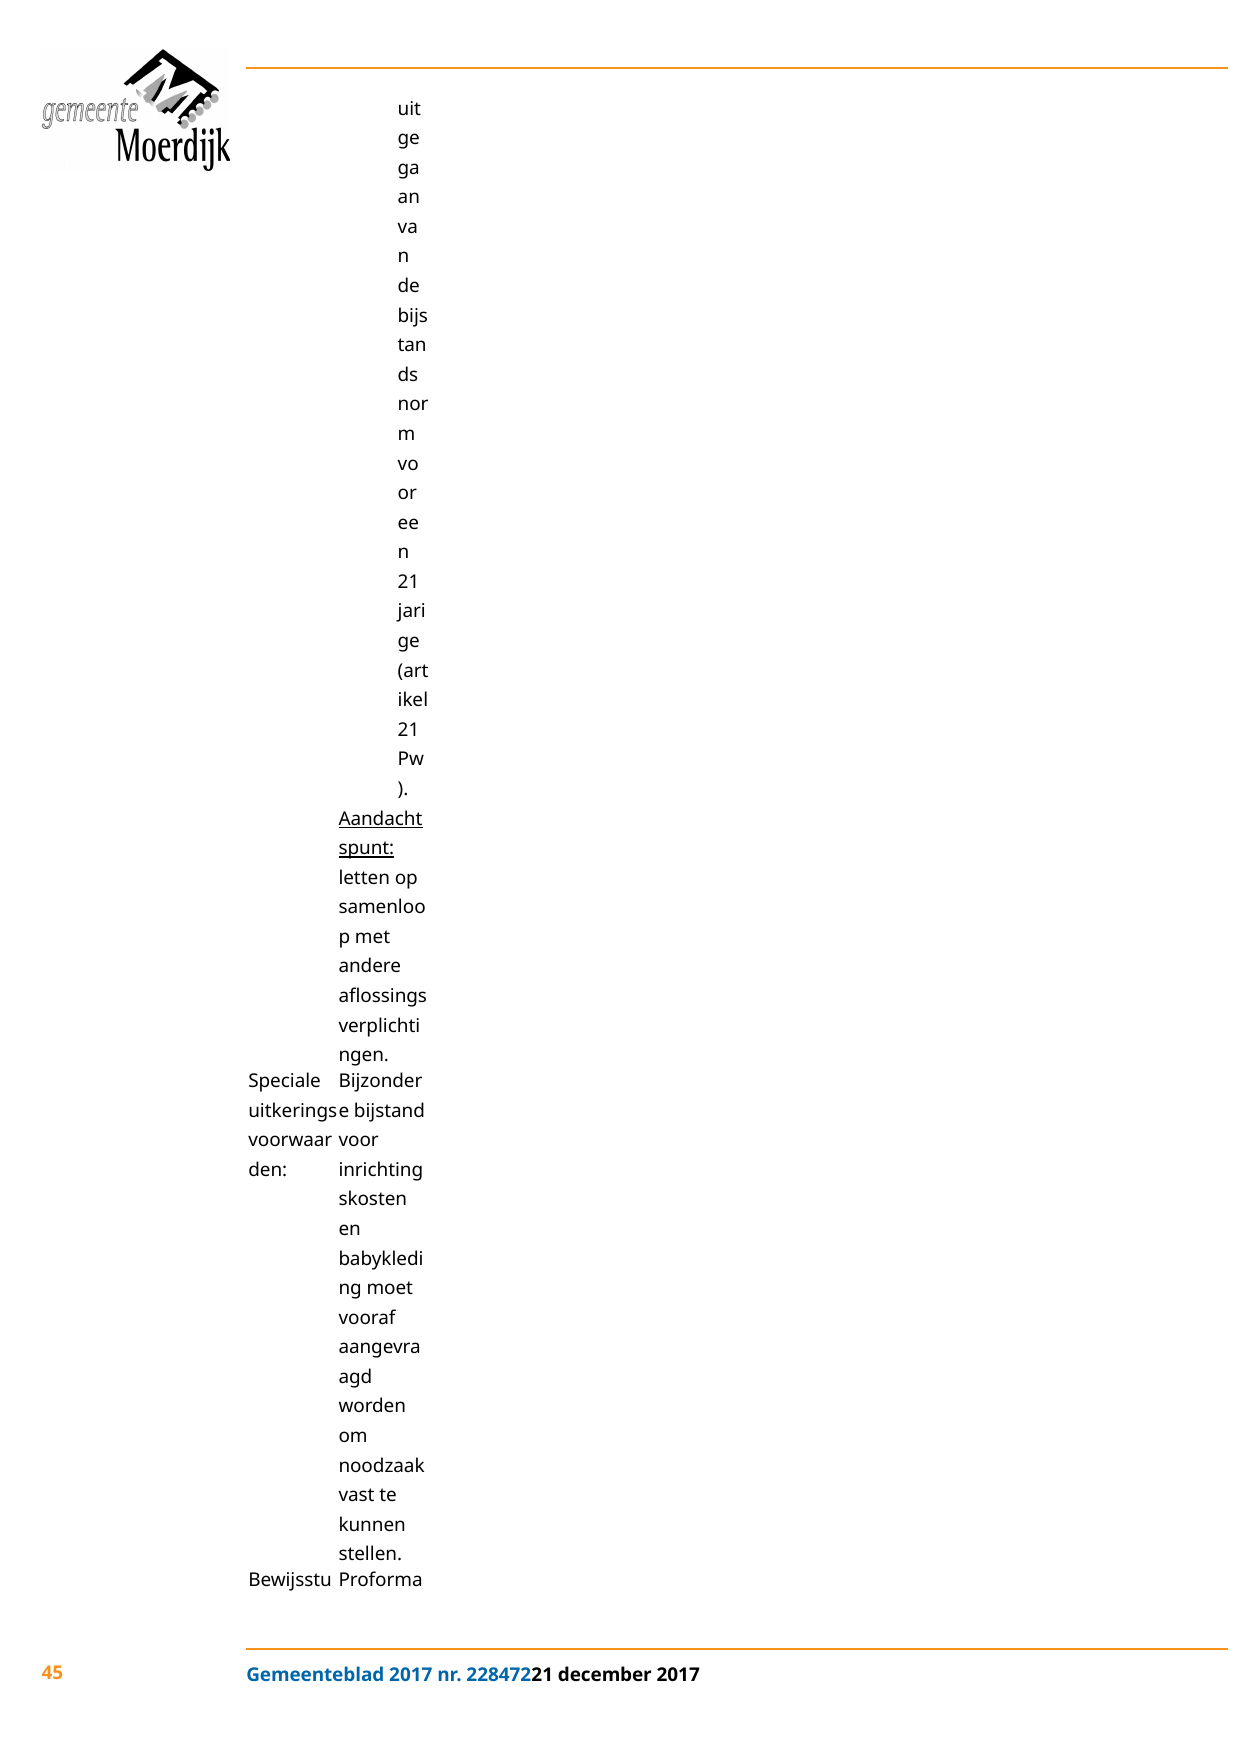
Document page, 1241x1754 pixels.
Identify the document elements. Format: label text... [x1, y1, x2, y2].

table_cell [248, 95, 338, 1067]
table_cell uitgegaan van de bijstandsnorm voor een 21 jarige (artikel 21 Pw). Aandachtspunt: letten op samenloop met andere aflossingsverplichtingen. [338, 95, 429, 1067]
table_cell Speciale uitkeringsvoorwaarden: [248, 1067, 338, 1566]
picture [41, 47, 231, 172]
table_cell Proforma [338, 1566, 429, 1592]
table_cell Bewijsstu [248, 1566, 338, 1592]
table_cell Bijzondere bijstand voor inrichtingskosten en babykleding moet vooraf aangevraagd worden om noodzaak vast te kunnen stellen. [338, 1067, 429, 1566]
